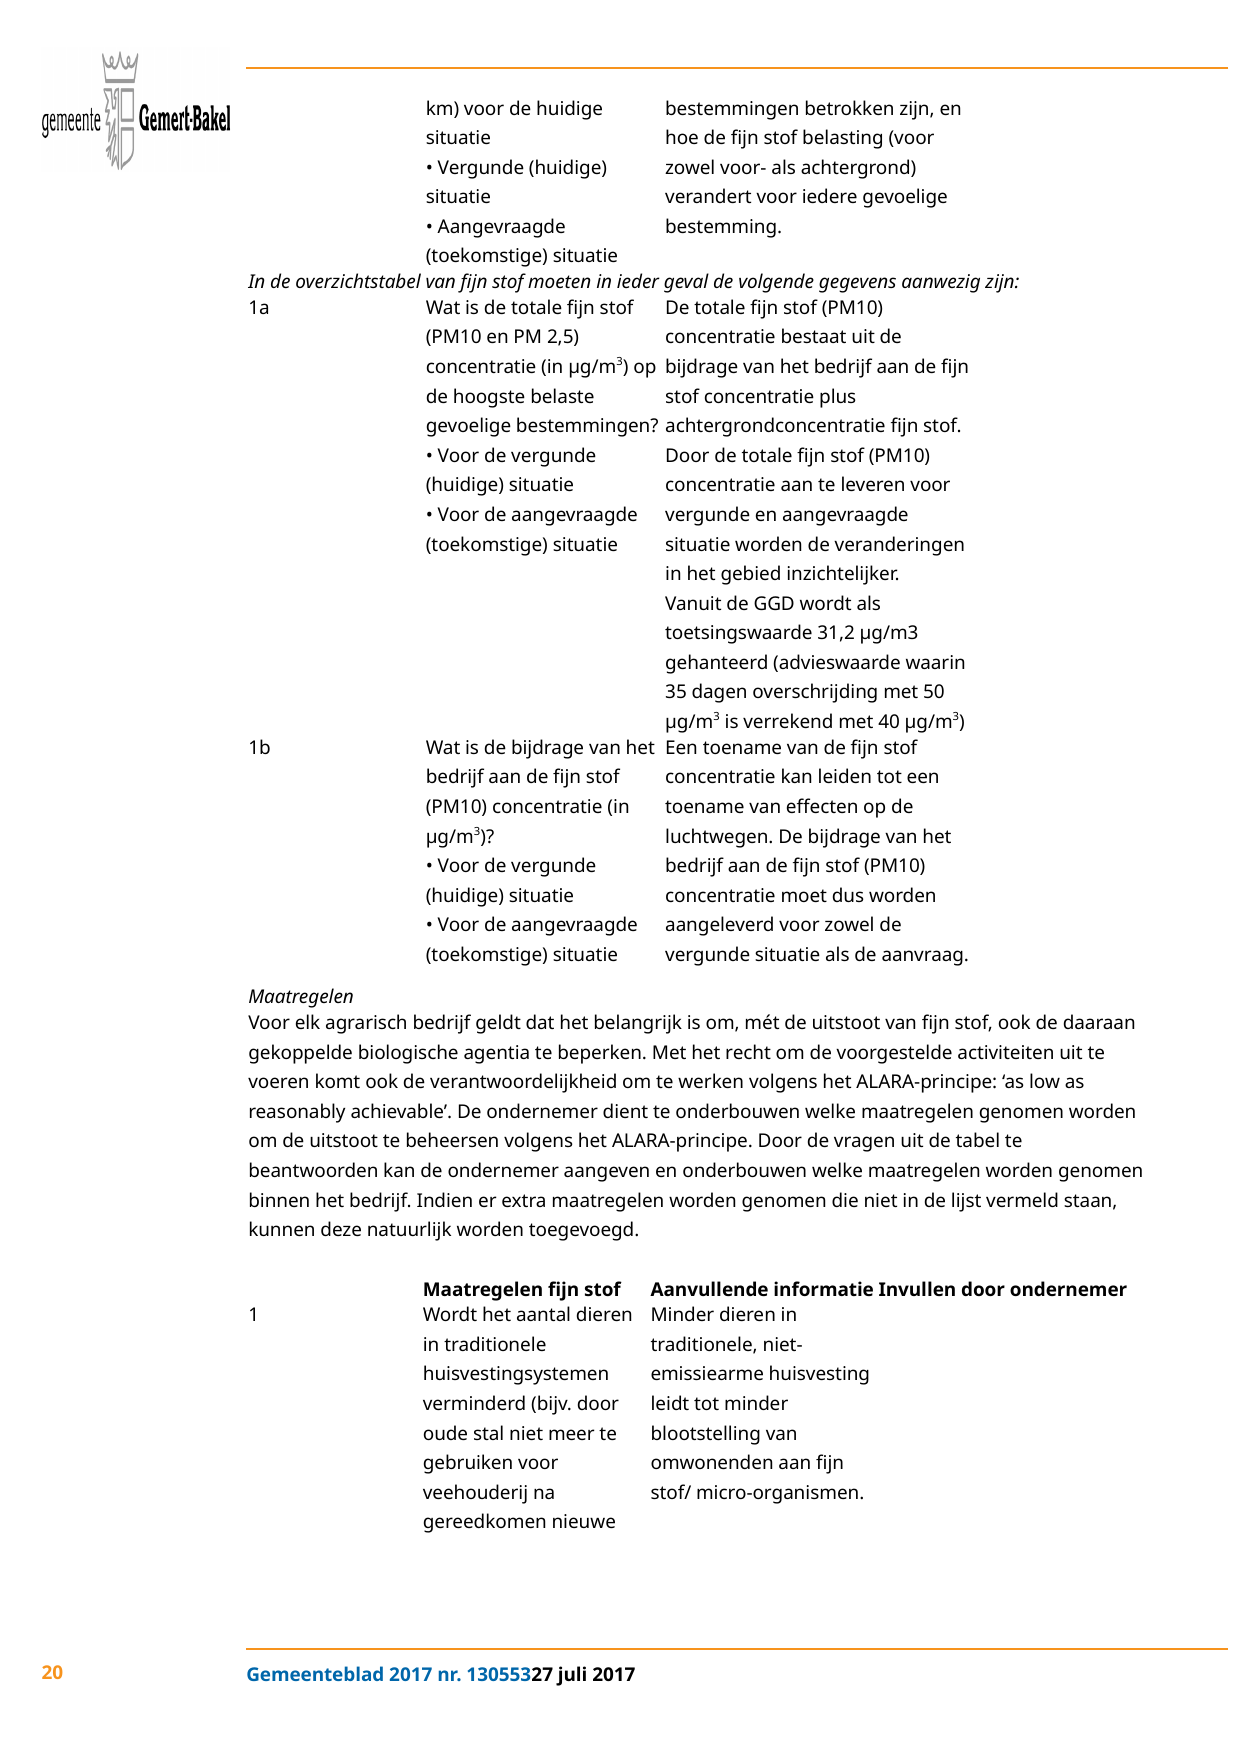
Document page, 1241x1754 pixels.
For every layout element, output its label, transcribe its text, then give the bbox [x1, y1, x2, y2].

table_cell In de overzichtstabel van fijn stof moeten in ieder geval de volgende gegevens aanwezig zijn: [248, 269, 1152, 294]
table_header Maatregelen fijn stof [423, 1276, 650, 1301]
table_cell [974, 734, 1152, 967]
table_header Invullen door ondernemer [878, 1276, 1152, 1301]
table_header [248, 1276, 423, 1301]
table_cell Wordt het aantal dieren in traditionele huisvestingsystemen verminderd (bijv. door oude stal niet meer te gebruiken voor veehouderij na gereedkomen nieuwe [423, 1301, 650, 1534]
table_cell [878, 1301, 1152, 1534]
picture [41, 47, 231, 172]
table_cell [248, 95, 426, 268]
table_header Aanvullende informatie [650, 1276, 878, 1301]
table_cell Een toename van de fijn stof concentratie kan leiden tot een toename van effecten op de luchtwegen. De bijdrage van het bedrijf aan de fijn stof (PM10) concentratie moet dus worden aangeleverd voor zowel de vergunde situatie als de aanvraag. [665, 734, 974, 967]
table_cell Minder dieren in traditionele, niet-emissiearme huisvesting leidt tot minder blootstelling van omwonenden aan fijn stof/ micro-organismen. [650, 1301, 878, 1534]
table_cell 1a [248, 294, 426, 734]
table_cell 1 [248, 1301, 423, 1534]
table_cell [974, 95, 1152, 268]
table_cell [974, 294, 1152, 734]
table_cell De totale fijn stof (PM10) concentratie bestaat uit de bijdrage van het bedrijf aan de fijn stof concentratie plus achtergrondconcentratie fijn stof. Door de totale fijn stof (PM10) concentratie aan te leveren voor vergunde en aangevraagde situatie worden de veranderingen in het gebied inzichtelijker. Vanuit de GGD wordt als toetsingswaarde 31,2 µg/m3 gehanteerd (advieswaarde waarin 35 dagen overschrijding met 50 µg/m3 is verrekend met 40 µg/m3) [665, 294, 974, 734]
table_cell Wat is de totale fijn stof (PM10 en PM 2,5) concentratie (in µg/m3) op de hoogste belaste gevoelige bestemmingen? • Voor de vergunde (huidige) situatie • Voor de aangevraagde (toekomstige) situatie [426, 294, 665, 734]
text Maatregelen [248, 984, 1152, 1009]
table_cell 1b [248, 734, 426, 967]
table_cell Wat is de bijdrage van het bedrijf aan de fijn stof (PM10) concentratie (in µg/m3)? • Voor de vergunde (huidige) situatie • Voor de aangevraagde (toekomstige) situatie [426, 734, 665, 967]
table_cell km) voor de huidige situatie • Vergunde (huidige) situatie • Aangevraagde (toekomstige) situatie [426, 95, 665, 268]
text Voor elk agrarisch bedrijf geldt dat het belangrijk is om, mét de uitstoot van fijn stof, ook de daaraan gekoppelde biologische agentia te beperken. Met het recht om de voorgestelde activiteiten uit te voeren komt ook de verantwoordelijkheid om te werken volgens het ALARA-principe: ‘as low as reasonably achievable’. De ondernemer dient te onderbouwen welke maatregelen genomen worden om de uitstoot te beheersen volgens het ALARA-principe. Door de vragen uit de tabel te beantwoorden kan de ondernemer aangeven en onderbouwen welke maatregelen worden genomen binnen het bedrijf. Indien er extra maatregelen worden genomen die niet in de lijst vermeld staan, kunnen deze natuurlijk worden toegevoegd. [248, 1009, 1152, 1242]
table_cell bestemmingen betrokken zijn, en hoe de fijn stof belasting (voor zowel voor- als achtergrond) verandert voor iedere gevoelige bestemming. [665, 95, 974, 268]
